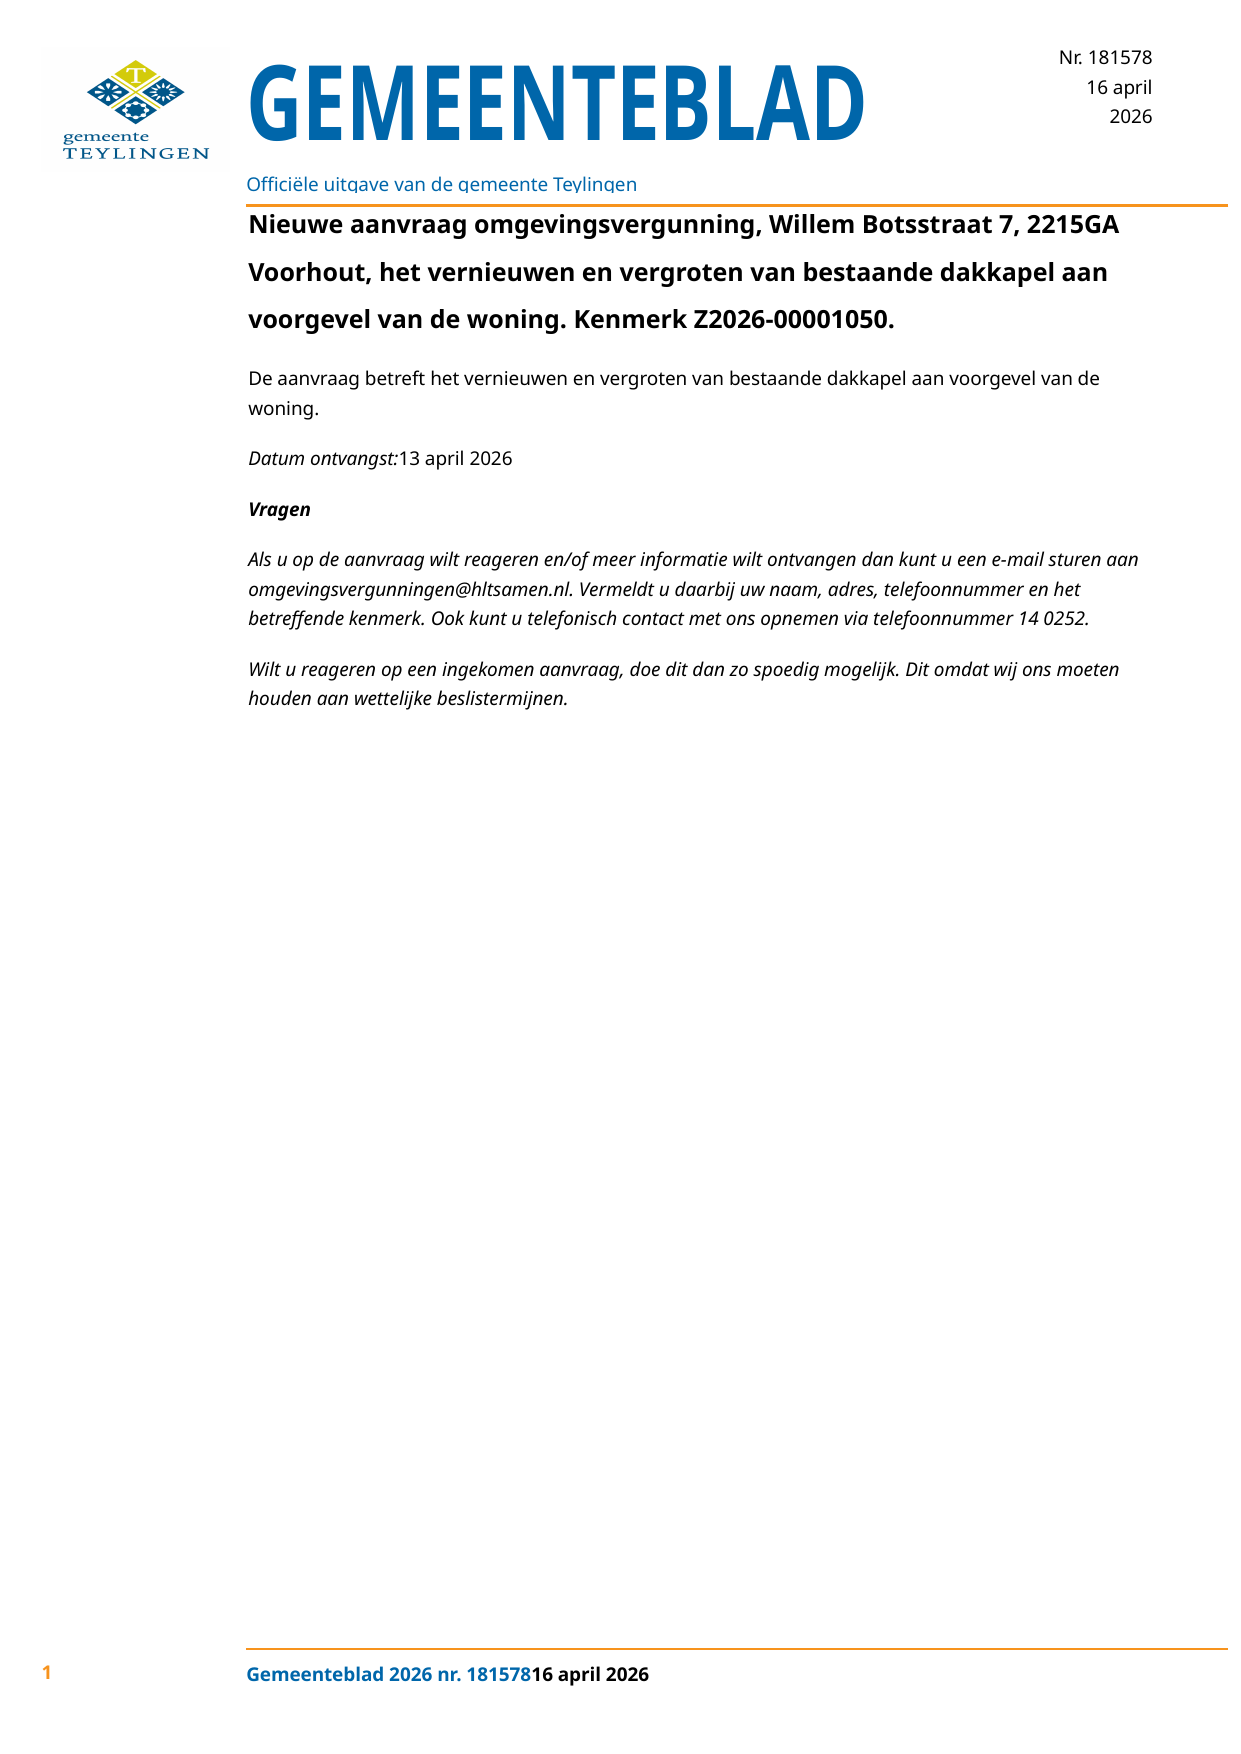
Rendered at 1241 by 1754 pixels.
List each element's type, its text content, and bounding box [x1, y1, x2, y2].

text Wilt u reageren op een ingekomen aanvraag, doe dit dan zo spoedig mogelijk. Dit omdat wij ons moeten houden aan wettelijke beslistermijnen. [248, 656, 1152, 711]
text Datum ontvangst:13 april 2026 [248, 446, 1152, 471]
text Vragen [248, 496, 1152, 522]
text De aanvraag betreft het vernieuwen en vergroten van bestaande dakkapel aan voorgevel van de woning. [248, 366, 1152, 421]
text Nieuwe aanvraag omgevingsvergunning, Willem Botsstraat 7, 2215GA Voorhout, het vernieuwen en vergroten van bestaande dakkapel aan voorgevel van de woning. Kenmerk Z2026-00001050. [248, 207, 1152, 336]
picture [41, 47, 231, 172]
text Als u op de aanvraag wilt reageren en/of meer informatie wilt ontvangen dan kunt u een e-mail sturen aan omgevingsvergunningen@hltsamen.nl. Vermeldt u daarbij uw naam, adres, telefoonnummer en het betreffende kenmerk. Ook kunt u telefonisch contact met ons opnemen via telefoonnummer 14 0252. [248, 546, 1152, 631]
